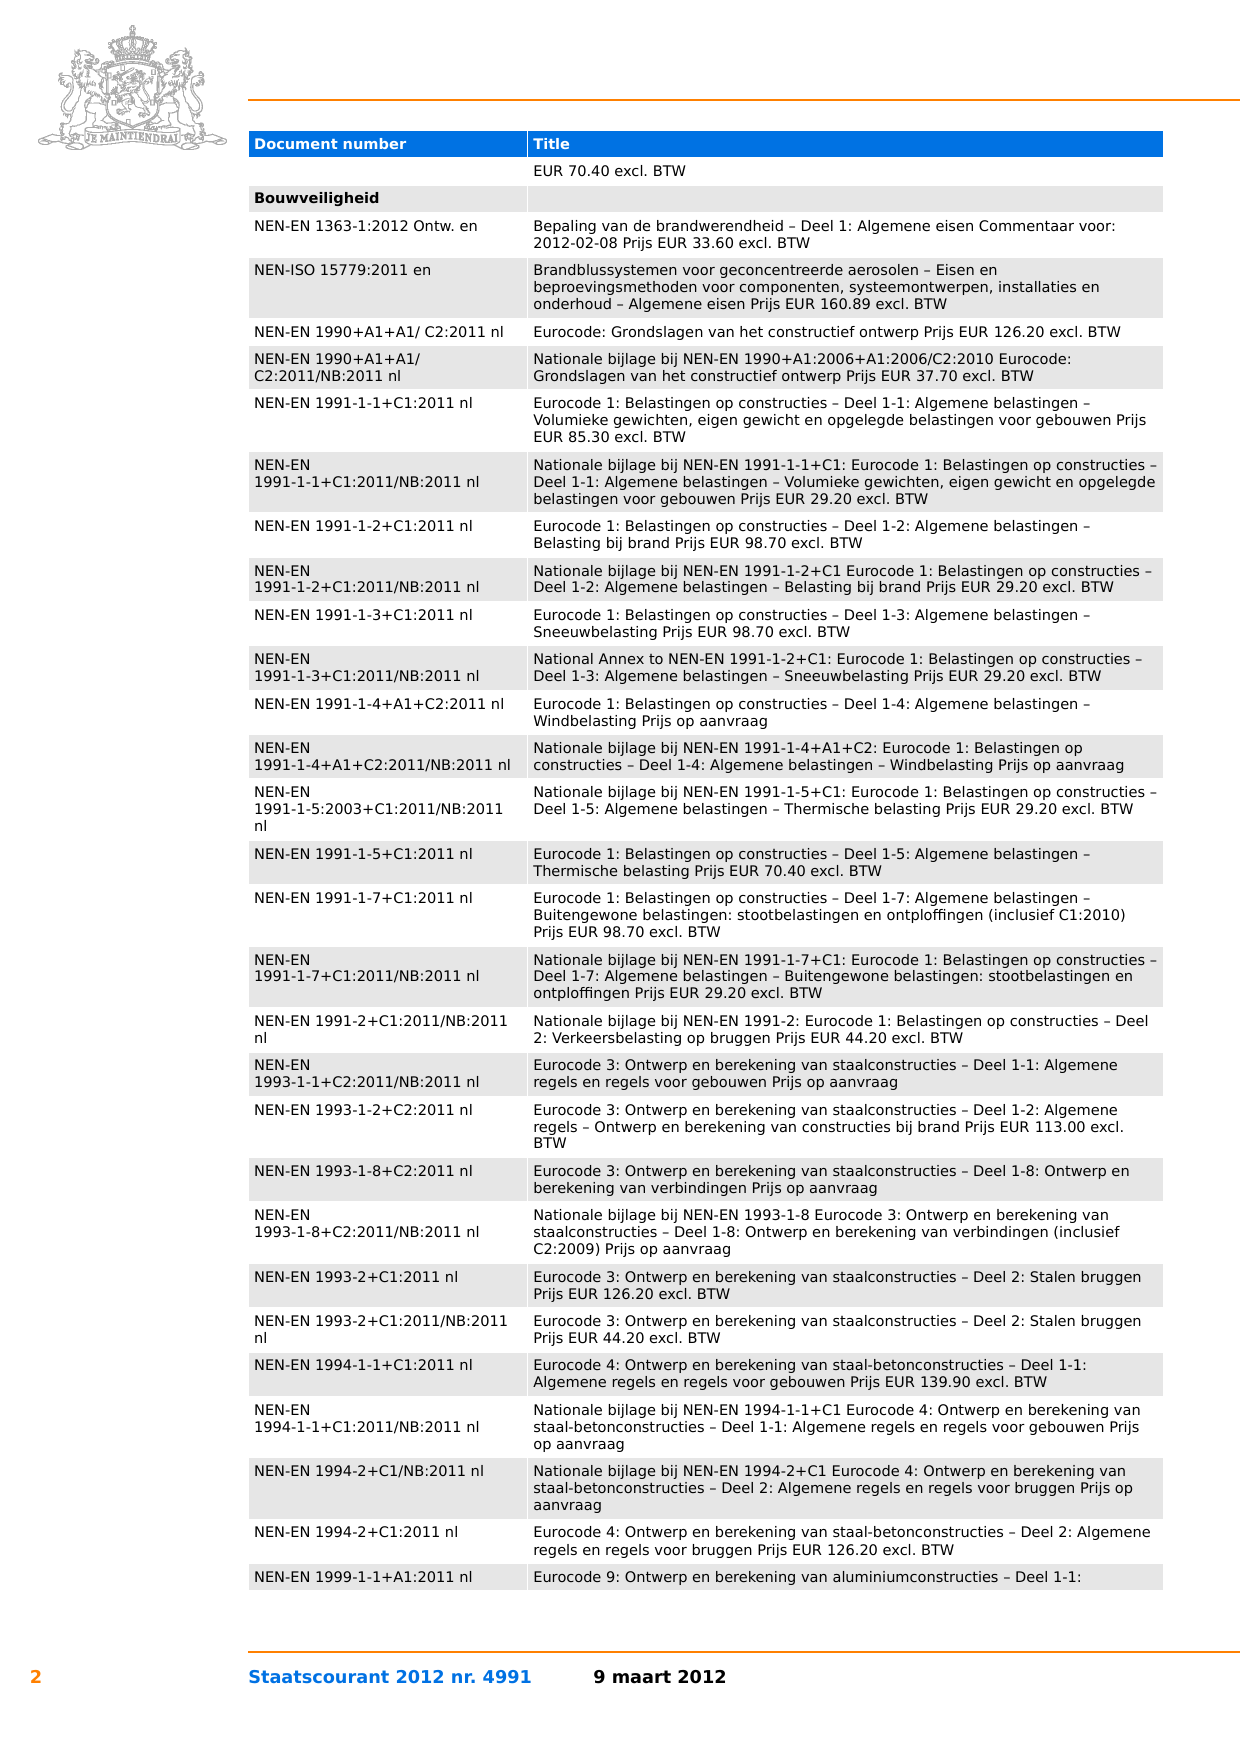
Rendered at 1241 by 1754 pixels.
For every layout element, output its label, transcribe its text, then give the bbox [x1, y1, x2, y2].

table_cell Bouwveiligheid [249, 186, 527, 212]
table_cell Bepaling van de brandwerendheid – Deel 1: Algemene eisen Commentaar voor: 2012-02-08 Prijs EUR 33.60 excl. BTW [528, 213, 1163, 256]
table_cell Eurocode 9: Ontwerp en berekening van aluminiumconstructies – Deel 1-1: [528, 1564, 1163, 1590]
table_cell NEN-EN 1991-1-1+C1:2011/NB:2011 nl [249, 452, 527, 512]
table_cell Nationale bijlage bij NEN-EN 1991-1-4+A1+C2: Eurocode 1: Belastingen op constructies – Deel 1-4: Algemene belastingen – Windbelasting Prijs op aanvraag [528, 735, 1163, 778]
table_cell Eurocode 4: Ontwerp en berekening van staal-betonconstructies – Deel 2: Algemene regels en regels voor bruggen Prijs EUR 126.20 excl. BTW [528, 1520, 1163, 1563]
table_cell Nationale bijlage bij NEN-EN 1993-1-8 Eurocode 3: Ontwerp en berekening van staalconstructies – Deel 1-8: Ontwerp en berekening van verbindingen (inclusief C2:2009) Prijs op aanvraag [528, 1203, 1163, 1263]
table_cell [249, 158, 527, 185]
table_cell Eurocode: Grondslagen van het constructief ontwerp Prijs EUR 126.20 excl. BTW [528, 319, 1163, 345]
table_cell NEN-EN 1991-1-4+A1+C2:2011/NB:2011 nl [249, 735, 527, 778]
table_cell NEN-EN 1991-1-3+C1:2011 nl [249, 602, 527, 645]
table_cell Eurocode 1: Belastingen op constructies – Deel 1-4: Algemene belastingen – Windbelasting Prijs op aanvraag [528, 691, 1163, 734]
table_cell NEN-ISO 15779:2011 en [249, 258, 527, 318]
table_cell NEN-EN 1991-1-2+C1:2011 nl [249, 513, 527, 557]
table_cell Nationale bijlage bij NEN-EN 1990+A1:2006+A1:2006/C2:2010 Eurocode: Grondslagen van het constructief ontwerp Prijs EUR 37.70 excl. BTW [528, 346, 1163, 389]
table_cell National Annex to NEN-EN 1991-1-2+C1: Eurocode 1: Belastingen op constructies – Deel 1-3: Algemene belastingen – Sneeuwbelasting Prijs EUR 29.20 excl. BTW [528, 646, 1163, 690]
table_cell NEN-EN 1993-2+C1:2011/NB:2011 nl [249, 1308, 527, 1352]
table_cell Eurocode 3: Ontwerp en berekening van staalconstructies – Deel 1-8: Ontwerp en berekening van verbindingen Prijs op aanvraag [528, 1158, 1163, 1201]
table_cell Eurocode 1: Belastingen op constructies – Deel 1-2: Algemene belastingen – Belasting bij brand Prijs EUR 98.70 excl. BTW [528, 513, 1163, 557]
table_cell NEN-EN 1994-2+C1/NB:2011 nl [249, 1458, 527, 1519]
table_cell Eurocode 3: Ontwerp en berekening van staalconstructies – Deel 1-1: Algemene regels en regels voor gebouwen Prijs op aanvraag [528, 1053, 1163, 1096]
table_cell NEN-EN 1999-1-1+A1:2011 nl [249, 1564, 527, 1590]
table_cell NEN-EN 1990+A1+A1/ C2:2011 nl [249, 319, 527, 345]
table_cell NEN-EN 1993-1-2+C2:2011 nl [249, 1097, 527, 1157]
table_cell Nationale bijlage bij NEN-EN 1991-1-7+C1: Eurocode 1: Belastingen op constructies – Deel 1-7: Algemene belastingen – Buitengewone belastingen: stootbelastingen en ontploffingen Prijs EUR 29.20 excl. BTW [528, 947, 1163, 1007]
table_cell NEN-EN 1993-2+C1:2011 nl [249, 1264, 527, 1307]
table_cell NEN-EN 1994-2+C1:2011 nl [249, 1520, 527, 1563]
table_cell Brandblussystemen voor geconcentreerde aerosolen – Eisen en beproevingsmethoden voor componenten, systeemontwerpen, installaties en onderhoud – Algemene eisen Prijs EUR 160.89 excl. BTW [528, 258, 1163, 318]
table_cell NEN-EN 1993-1-8+C2:2011/NB:2011 nl [249, 1203, 527, 1263]
table_cell Eurocode 1: Belastingen op constructies – Deel 1-7: Algemene belastingen – Buitengewone belastingen: stootbelastingen en ontploffingen (inclusief C1:2010) Prijs EUR 98.70 excl. BTW [528, 885, 1163, 946]
table_cell Eurocode 1: Belastingen op constructies – Deel 1-3: Algemene belastingen – Sneeuwbelasting Prijs EUR 98.70 excl. BTW [528, 602, 1163, 645]
table_cell NEN-EN 1993-1-1+C2:2011/NB:2011 nl [249, 1053, 527, 1096]
table_cell NEN-EN 1994-1-1+C1:2011 nl [249, 1353, 527, 1396]
table_cell NEN-EN 1991-2+C1:2011/NB:2011 nl [249, 1008, 527, 1051]
table_cell NEN-EN 1991-1-5:2003+C1:2011/NB:2011 nl [249, 780, 527, 840]
table_cell Nationale bijlage bij NEN-EN 1994-1-1+C1 Eurocode 4: Ontwerp en berekening van staal-betonconstructies – Deel 1-1: Algemene regels en regels voor gebouwen Prijs op aanvraag [528, 1397, 1163, 1457]
table_cell NEN-EN 1991-1-7+C1:2011/NB:2011 nl [249, 947, 527, 1007]
table_cell Eurocode 3: Ontwerp en berekening van staalconstructies – Deel 2: Stalen bruggen Prijs EUR 44.20 excl. BTW [528, 1308, 1163, 1352]
table_cell Eurocode 3: Ontwerp en berekening van staalconstructies – Deel 1-2: Algemene regels – Ontwerp en berekening van constructies bij brand Prijs EUR 113.00 excl. BTW [528, 1097, 1163, 1157]
table_cell NEN-EN 1990+A1+A1/ C2:2011/NB:2011 nl [249, 346, 527, 389]
table_cell NEN-EN 1991-1-2+C1:2011/NB:2011 nl [249, 558, 527, 601]
table_cell Nationale bijlage bij NEN-EN 1994-2+C1 Eurocode 4: Ontwerp en berekening van staal-betonconstructies – Deel 2: Algemene regels en regels voor bruggen Prijs op aanvraag [528, 1458, 1163, 1519]
table_cell Nationale bijlage bij NEN-EN 1991-1-5+C1: Eurocode 1: Belastingen op constructies – Deel 1-5: Algemene belastingen – Thermische belasting Prijs EUR 29.20 excl. BTW [528, 780, 1163, 840]
table_cell NEN-EN 1363-1:2012 Ontw. en [249, 213, 527, 256]
table_cell NEN-EN 1991-1-7+C1:2011 nl [249, 885, 527, 946]
table_cell NEN-EN 1991-1-5+C1:2011 nl [249, 841, 527, 884]
table_header Document number [249, 131, 527, 157]
table_cell Eurocode 4: Ontwerp en berekening van staal-betonconstructies – Deel 1-1: Algemene regels en regels voor gebouwen Prijs EUR 139.90 excl. BTW [528, 1353, 1163, 1396]
table_cell NEN-EN 1991-1-1+C1:2011 nl [249, 391, 527, 451]
table_cell [528, 186, 1163, 212]
table_cell Eurocode 1: Belastingen op constructies – Deel 1-5: Algemene belastingen – Thermische belasting Prijs EUR 70.40 excl. BTW [528, 841, 1163, 884]
table_cell Nationale bijlage bij NEN-EN 1991-2: Eurocode 1: Belastingen op constructies – Deel 2: Verkeersbelasting op bruggen Prijs EUR 44.20 excl. BTW [528, 1008, 1163, 1051]
table_cell EUR 70.40 excl. BTW [528, 158, 1163, 185]
table_cell Eurocode 1: Belastingen op constructies – Deel 1-1: Algemene belastingen – Volumieke gewichten, eigen gewicht en opgelegde belastingen voor gebouwen Prijs EUR 85.30 excl. BTW [528, 391, 1163, 451]
table_cell Nationale bijlage bij NEN-EN 1991-1-1+C1: Eurocode 1: Belastingen op constructies – Deel 1-1: Algemene belastingen – Volumieke gewichten, eigen gewicht en opgelegde belastingen voor gebouwen Prijs EUR 29.20 excl. BTW [528, 452, 1163, 512]
picture [38, 25, 227, 150]
table_cell Nationale bijlage bij NEN-EN 1991-1-2+C1 Eurocode 1: Belastingen op constructies – Deel 1-2: Algemene belastingen – Belasting bij brand Prijs EUR 29.20 excl. BTW [528, 558, 1163, 601]
table_cell NEN-EN 1993-1-8+C2:2011 nl [249, 1158, 527, 1201]
table_cell NEN-EN 1991-1-4+A1+C2:2011 nl [249, 691, 527, 734]
table_header Title [528, 131, 1163, 157]
table_cell NEN-EN 1994-1-1+C1:2011/NB:2011 nl [249, 1397, 527, 1457]
table_cell Eurocode 3: Ontwerp en berekening van staalconstructies – Deel 2: Stalen bruggen Prijs EUR 126.20 excl. BTW [528, 1264, 1163, 1307]
table_cell NEN-EN 1991-1-3+C1:2011/NB:2011 nl [249, 646, 527, 690]
